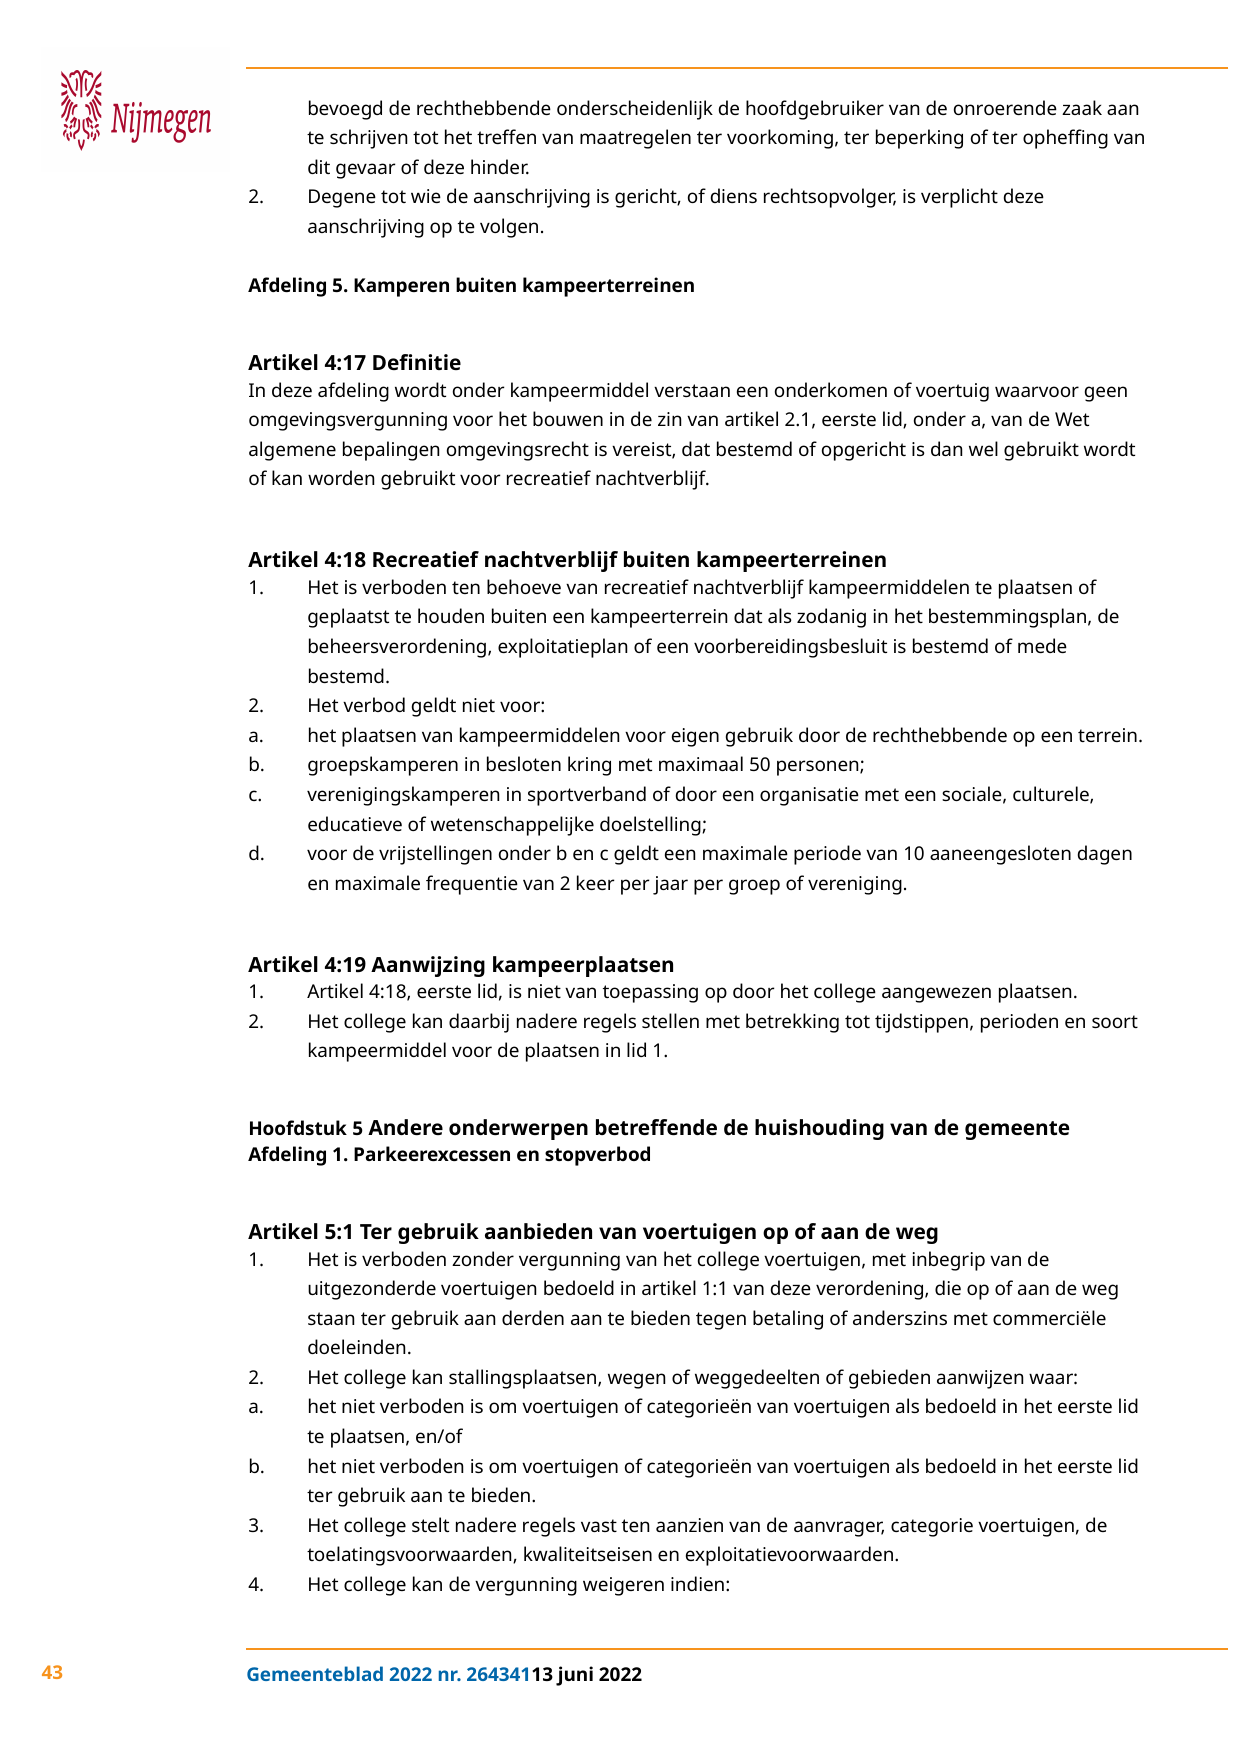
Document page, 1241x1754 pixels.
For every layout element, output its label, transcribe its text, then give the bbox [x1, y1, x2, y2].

list Het college kan daarbij nadere regels stellen met betrekking tot tijdstippen, perioden en soort kampeermiddel voor de plaatsen in lid 1. [248, 1008, 1152, 1063]
text Artikel 4:19 Aanwijzing kampeerplaatsen [248, 950, 1152, 978]
list Het is verboden zonder vergunning van het college voertuigen, met inbegrip van de uitgezonderde voertuigen bedoeld in artikel 1:1 van deze verordening, die op of aan de weg staan ter gebruik aan derden aan te bieden tegen betaling of anderszins met commerciële doeleinden. [248, 1246, 1152, 1360]
list Degene tot wie de aanschrijving is gericht, of diens rechtsopvolger, is verplicht deze aanschrijving op te volgen. [248, 183, 1152, 239]
list Het is verboden ten behoeve van recreatief nachtverblijf kampeermiddelen te plaatsen of geplaatst te houden buiten een kampeerterrein dat als zodanig in het bestemmingsplan, de beheersverordening, exploitatieplan of een voorbereidingsbesluit is bestemd of mede bestemd. [248, 574, 1152, 688]
text Artikel 4:18 Recreatief nachtverblijf buiten kampeerterreinen [248, 546, 1152, 574]
list bevoegd de rechthebbende onderscheidenlijk de hoofdgebruiker van de onroerende zaak aan te schrijven tot het treffen van maatregelen ter voorkoming, ter beperking of ter opheffing van dit gevaar of deze hinder. [248, 95, 1152, 180]
list Het college stelt nadere regels vast ten aanzien van de aanvrager, categorie voertuigen, de toelatingsvoorwaarden, kwaliteitseisen en exploitatievoorwaarden. [248, 1512, 1152, 1567]
picture [41, 47, 231, 172]
list Het college kan stallingsplaatsen, wegen of weggedeelten of gebieden aanwijzen waar: [248, 1364, 1152, 1390]
text Afdeling 5. Kamperen buiten kampeerterreinen [248, 272, 1152, 298]
list verenigingskamperen in sportverband of door een organisatie met een sociale, culturele, educatieve of wetenschappelijke doelstelling; [248, 781, 1152, 836]
list groepskamperen in besloten kring met maximaal 50 personen; [248, 752, 1152, 777]
list het plaatsen van kampeermiddelen voor eigen gebruik door de rechthebbende op een terrein. [248, 722, 1152, 748]
list Artikel 4:18, eerste lid, is niet van toepassing op door het college aangewezen plaatsen. [248, 978, 1152, 1004]
list het niet verboden is om voertuigen of categorieën van voertuigen als bedoeld in het eerste lid te plaatsen, en/of [248, 1394, 1152, 1449]
text Artikel 5:1 Ter gebruik aanbieden van voertuigen op of aan de weg [248, 1217, 1152, 1246]
list Het college kan de vergunning weigeren indien: [248, 1571, 1152, 1597]
text Hoofdstuk 5 Andere onderwerpen betreffende de huishouding van de gemeente [248, 1113, 1152, 1141]
text Afdeling 1. Parkeerexcessen en stopverbod [248, 1141, 1152, 1167]
list het niet verboden is om voertuigen of categorieën van voertuigen als bedoeld in het eerste lid ter gebruik aan te bieden. [248, 1453, 1152, 1508]
text In deze afdeling wordt onder kampeermiddel verstaan een onderkomen of voertuig waarvoor geen omgevingsvergunning voor het bouwen in de zin van artikel 2.1, eerste lid, onder a, van de Wet algemene bepalingen omgevingsrecht is vereist, dat bestemd of opgericht is dan wel gebruikt wordt of kan worden gebruikt voor recreatief nachtverblijf. [248, 377, 1152, 491]
list Het verbod geldt niet voor: [248, 692, 1152, 718]
text Artikel 4:17 Definitie [248, 348, 1152, 377]
list voor de vrijstellingen onder b en c geldt een maximale periode van 10 aaneengesloten dagen en maximale frequentie van 2 keer per jaar per groep of vereniging. [248, 840, 1152, 896]
